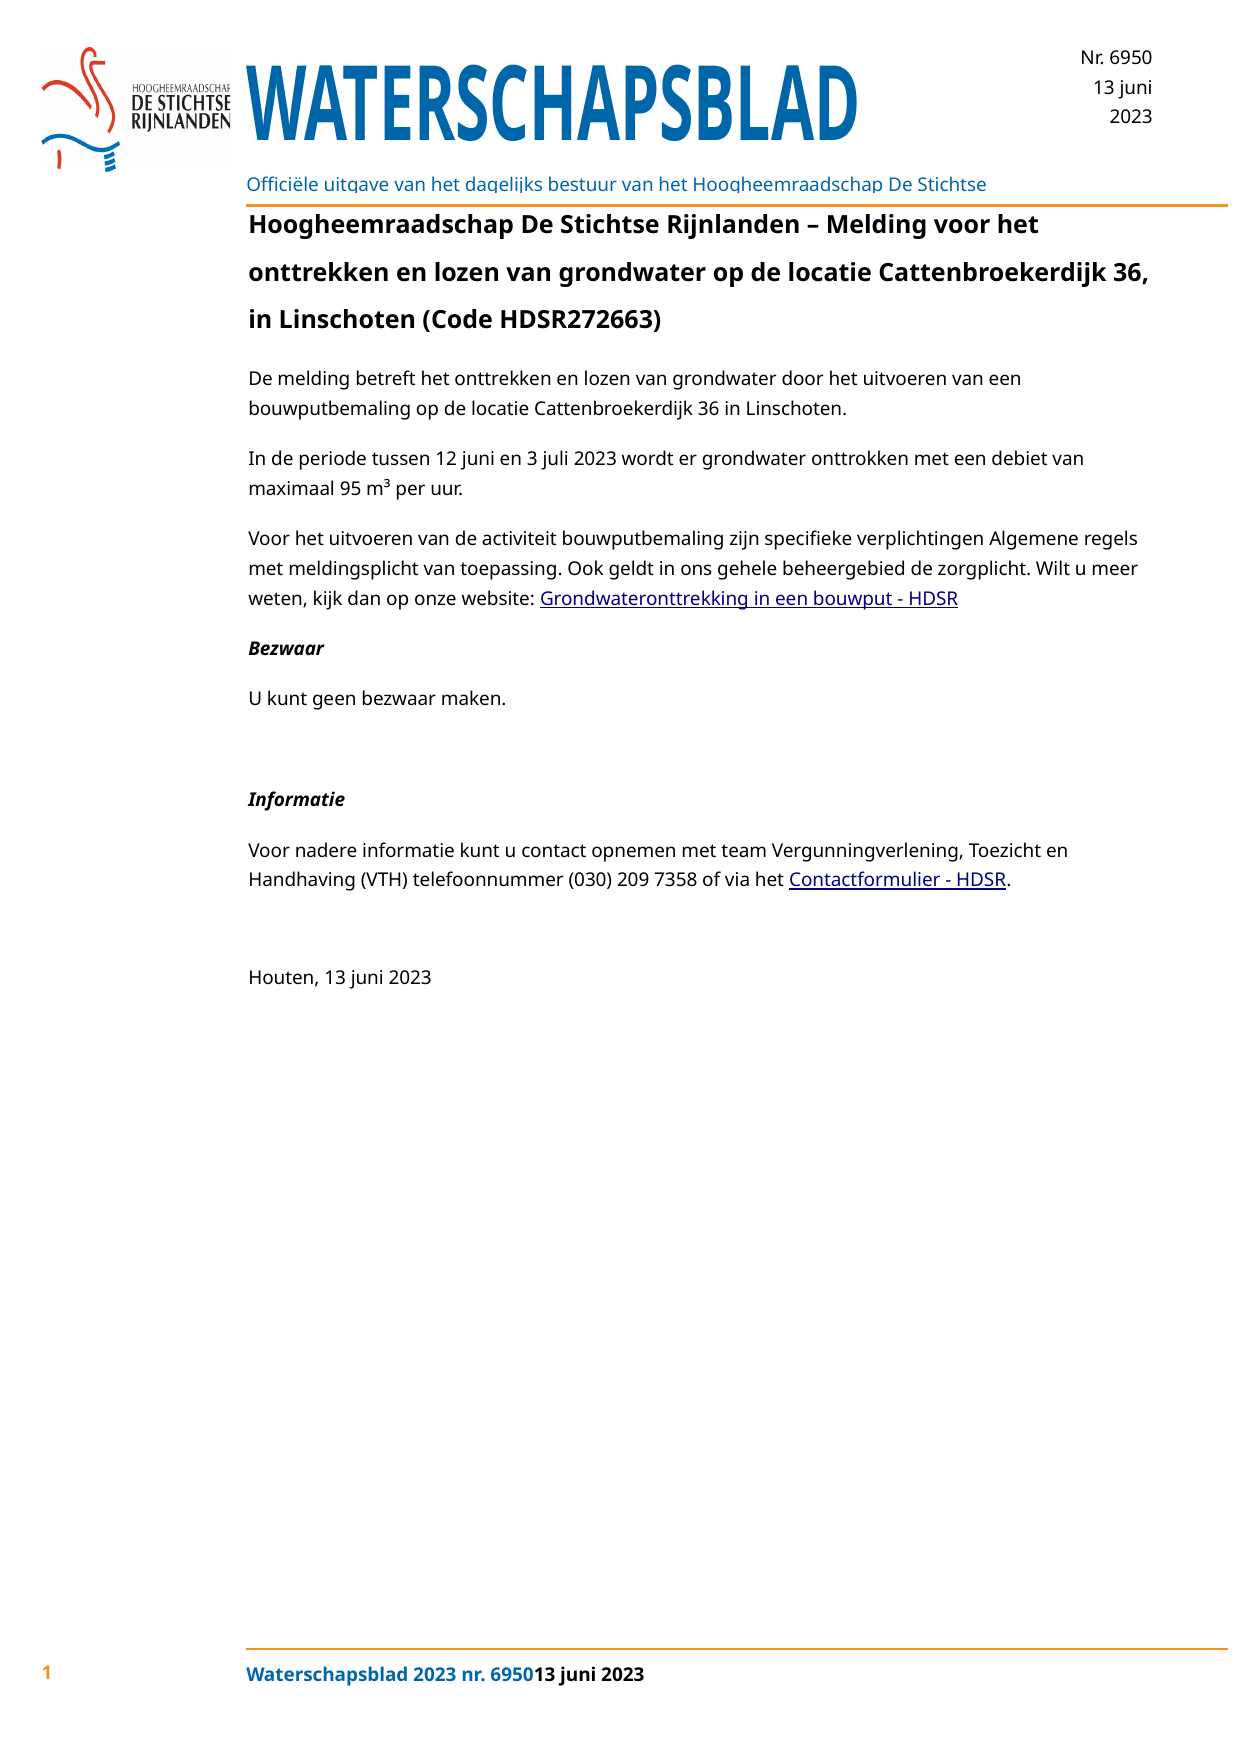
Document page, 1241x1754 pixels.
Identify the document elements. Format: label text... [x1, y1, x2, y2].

text Hoogheemraadschap De Stichtse Rijnlanden – Melding voor het onttrekken en lozen van grondwater op de locatie Cattenbroekerdijk 36, in Linschoten (Code HDSR272663) [248, 207, 1152, 336]
text Voor nadere informatie kunt u contact opnemen met team Vergunningverlening, Toezicht en Handhaving (VTH) telefoonnummer (030) 209 7358 of via het Contactformulier - HDSR. [248, 837, 1152, 892]
text Voor het uitvoeren van de activiteit bouwputbemaling zijn specifieke verplichtingen Algemene regels met meldingsplicht van toepassing. Ook geldt in ons gehele beheergebied de zorgplicht. Wilt u meer weten, kijk dan op onze website: Grondwateronttrekking in een bouwput - HDSR [248, 526, 1152, 610]
text In de periode tussen 12 juni en 3 juli 2023 wordt er grondwater onttrokken met een debiet van maximaal 95 m³ per uur. [248, 446, 1152, 501]
text Informatie [248, 786, 1152, 812]
picture [41, 47, 231, 172]
text De melding betreft het onttrekken en lozen van grondwater door het uitvoeren van een bouwputbemaling op de locatie Cattenbroekerdijk 36 in Linschoten. [248, 366, 1152, 421]
text Houten, 13 juni 2023 [248, 964, 1152, 990]
text Bezwaar [248, 635, 1152, 661]
text U kunt geen bezwaar maken. [248, 686, 1152, 711]
